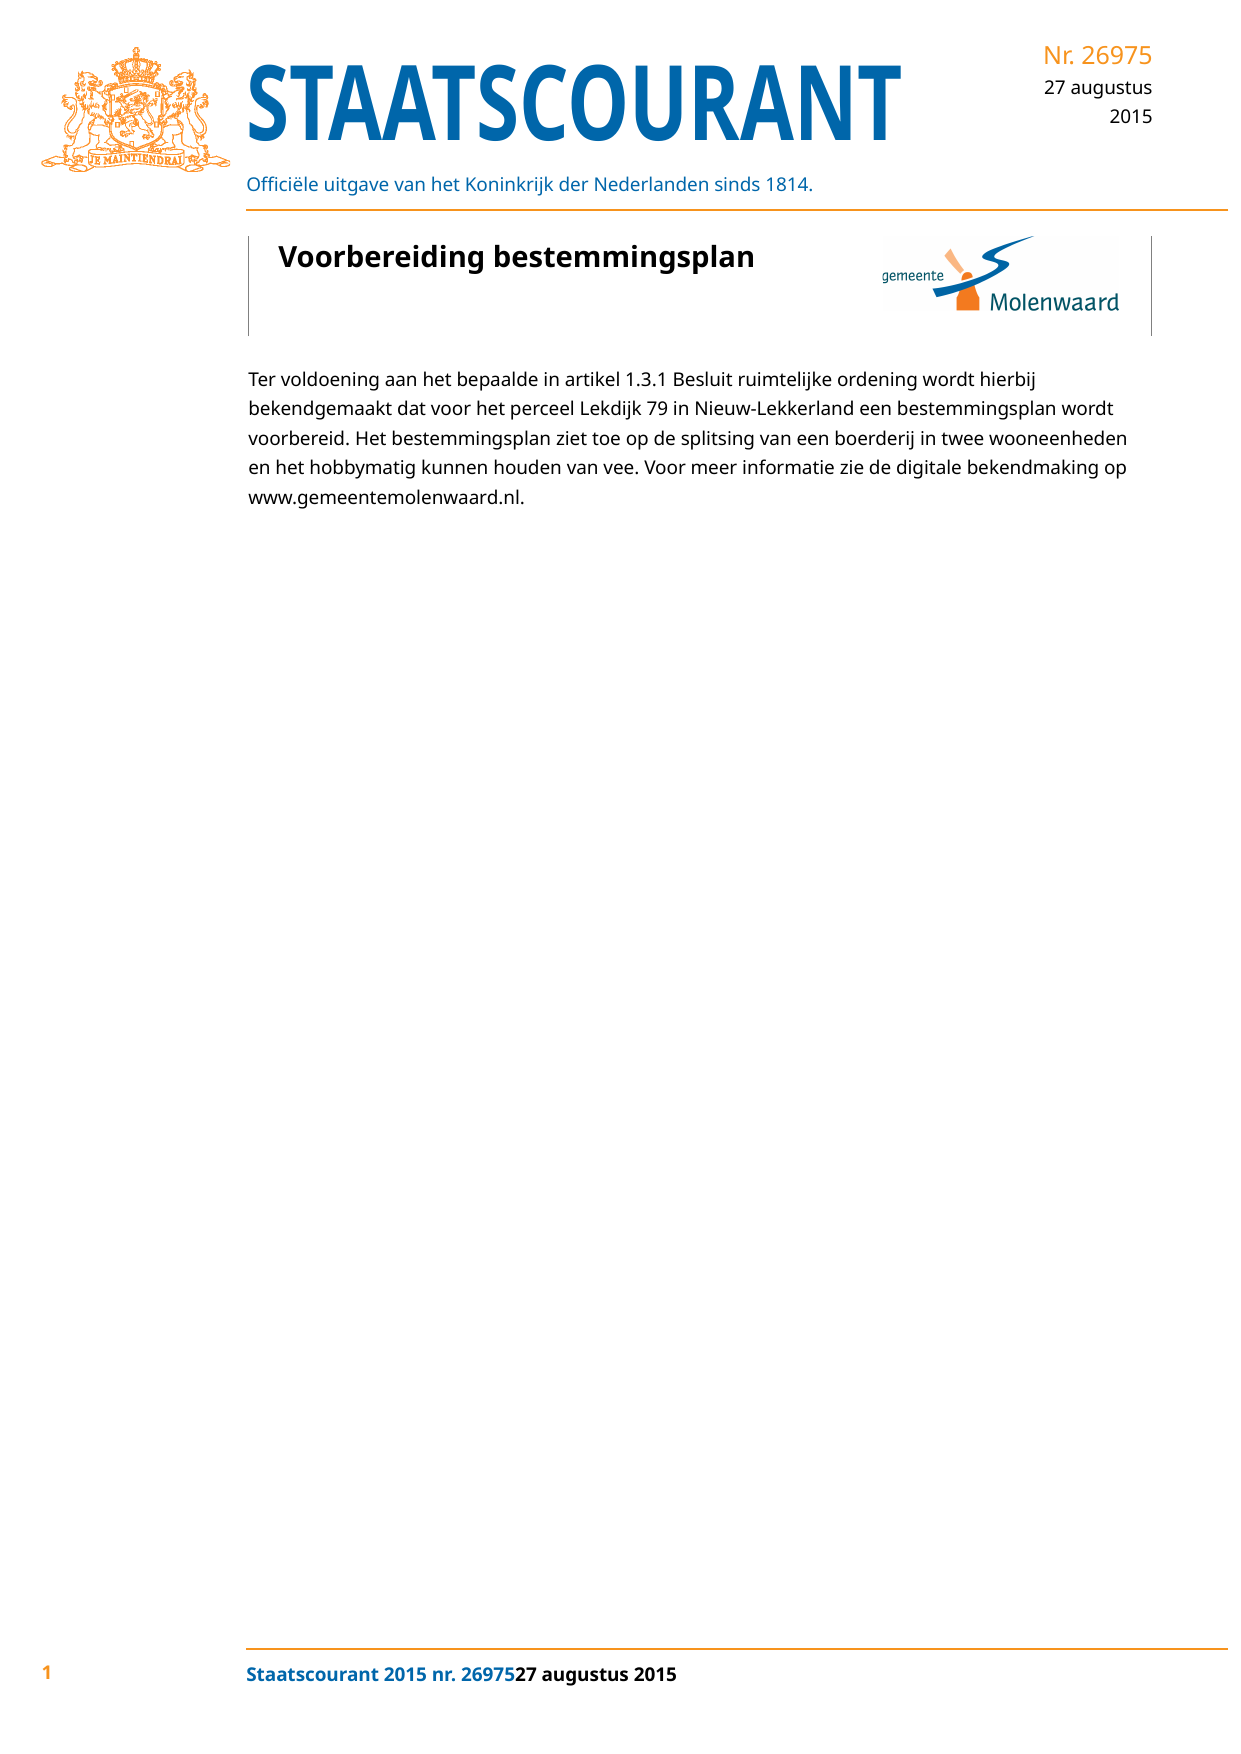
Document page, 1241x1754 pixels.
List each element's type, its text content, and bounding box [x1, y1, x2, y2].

text Ter voldoening aan het bepaalde in artikel 1.3.1 Besluit ruimtelijke ordening wordt hierbij bekendgemaakt dat voor het perceel Lekdijk 79 in Nieuw-Lekkerland een bestemmingsplan wordt voorbereid. Het bestemmingsplan ziet toe op de splitsing van een boerderij in twee wooneenheden en het hobbymatig kunnen houden van vee. Voor meer informatie zie de digitale bekendmaking op www.gemeentemolenwaard.nl. [248, 366, 1152, 510]
picture [41, 47, 231, 172]
table_header Voorbereiding bestemmingsplan [249, 236, 850, 336]
table_header [850, 236, 1151, 336]
picture [882, 236, 1119, 311]
